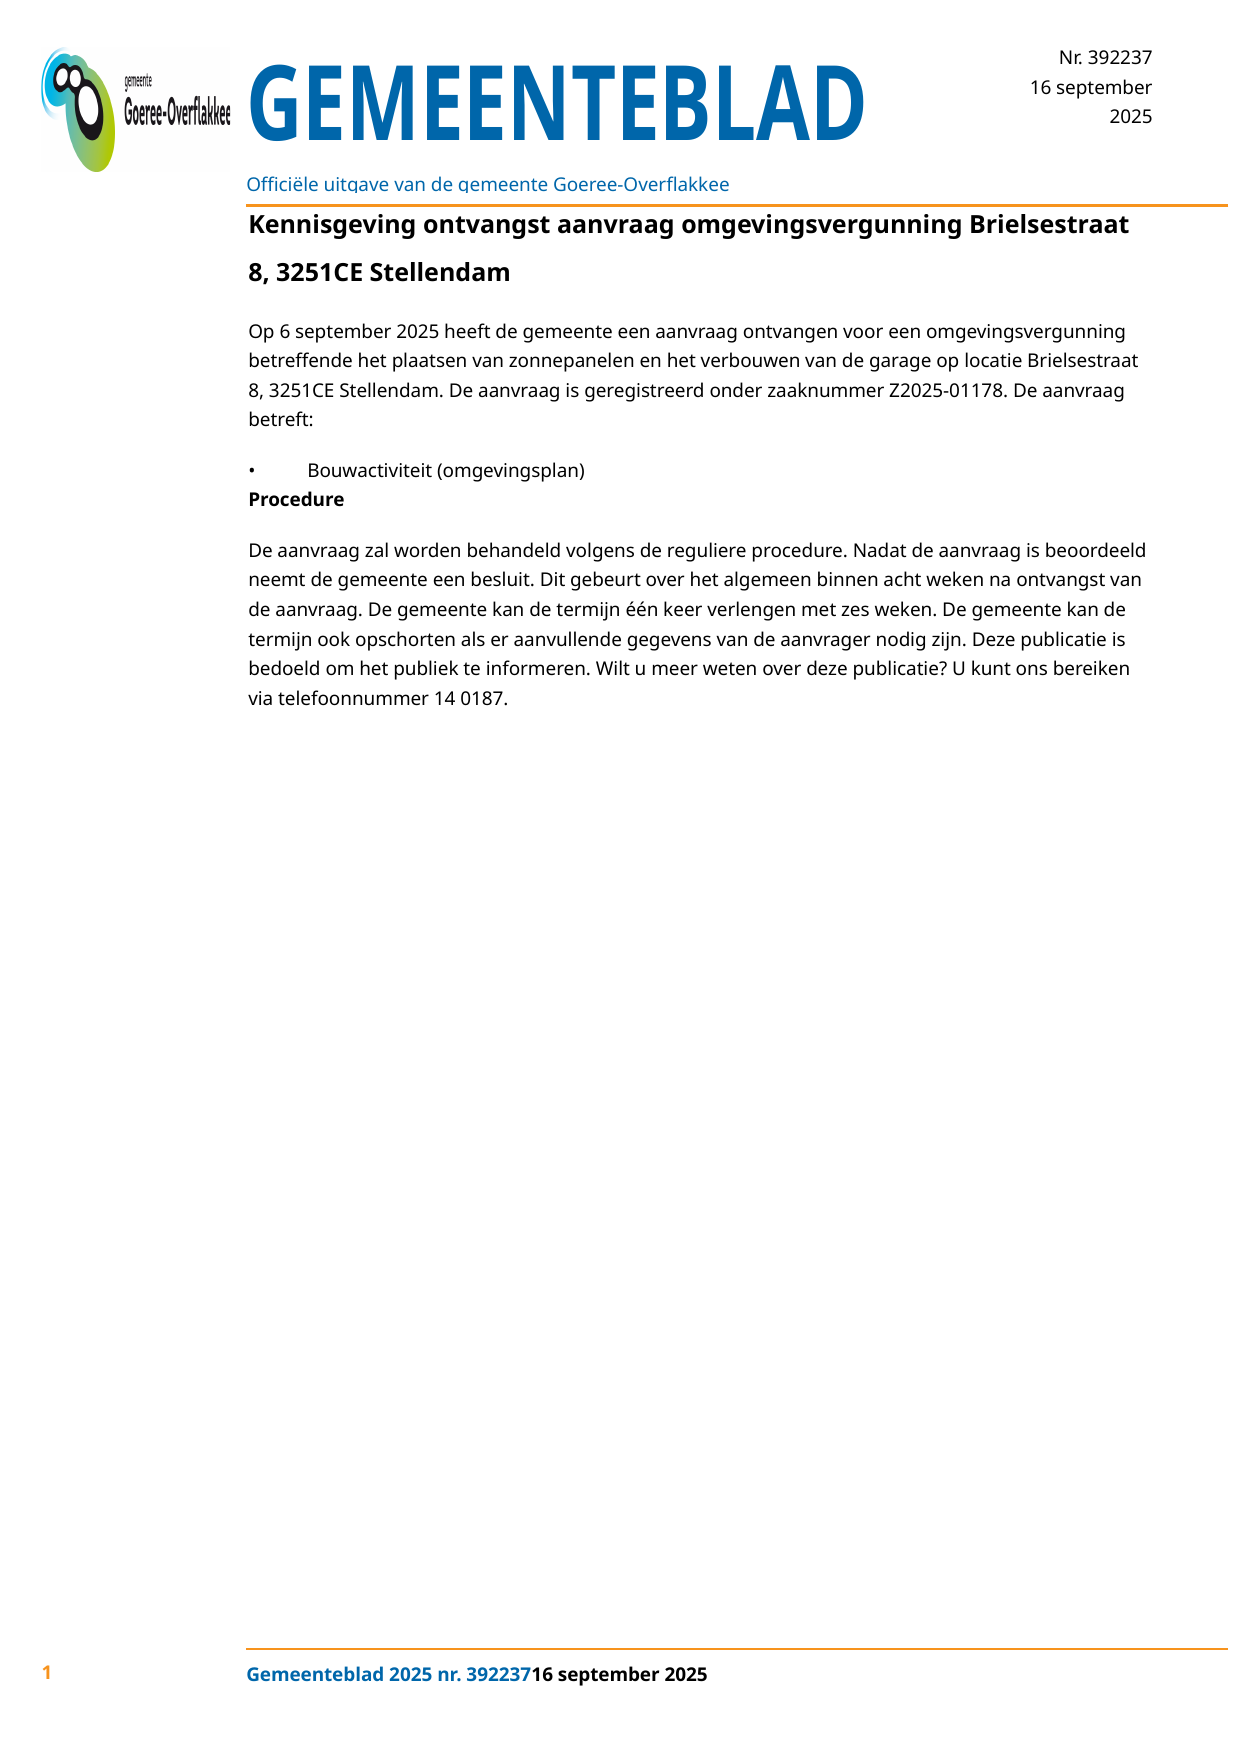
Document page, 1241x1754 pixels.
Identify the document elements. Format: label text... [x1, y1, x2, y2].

list Bouwactiviteit (omgevingsplan) [248, 457, 1152, 483]
text Op 6 september 2025 heeft de gemeente een aanvraag ontvangen voor een omgevingsvergunning betreffende het plaatsen van zonnepanelen en het verbouwen van de garage op locatie Brielsestraat 8, 3251CE Stellendam. De aanvraag is geregistreerd onder zaaknummer Z2025-01178. De aanvraag betreft: [248, 318, 1152, 432]
text Kennisgeving ontvangst aanvraag omgevingsvergunning Brielsestraat 8, 3251CE Stellendam [248, 207, 1152, 288]
picture [41, 47, 231, 172]
text Procedure [248, 487, 1152, 512]
text De aanvraag zal worden behandeld volgens de reguliere procedure. Nadat de aanvraag is beoordeeld neemt de gemeente een besluit. Dit gebeurt over het algemeen binnen acht weken na ontvangst van de aanvraag. De gemeente kan de termijn één keer verlengen met zes weken. De gemeente kan de termijn ook opschorten als er aanvullende gegevens van de aanvrager nodig zijn. Deze publicatie is bedoeld om het publiek te informeren. Wilt u meer weten over deze publicatie? U kunt ons bereiken via telefoonnummer 14 0187. [248, 537, 1152, 711]
